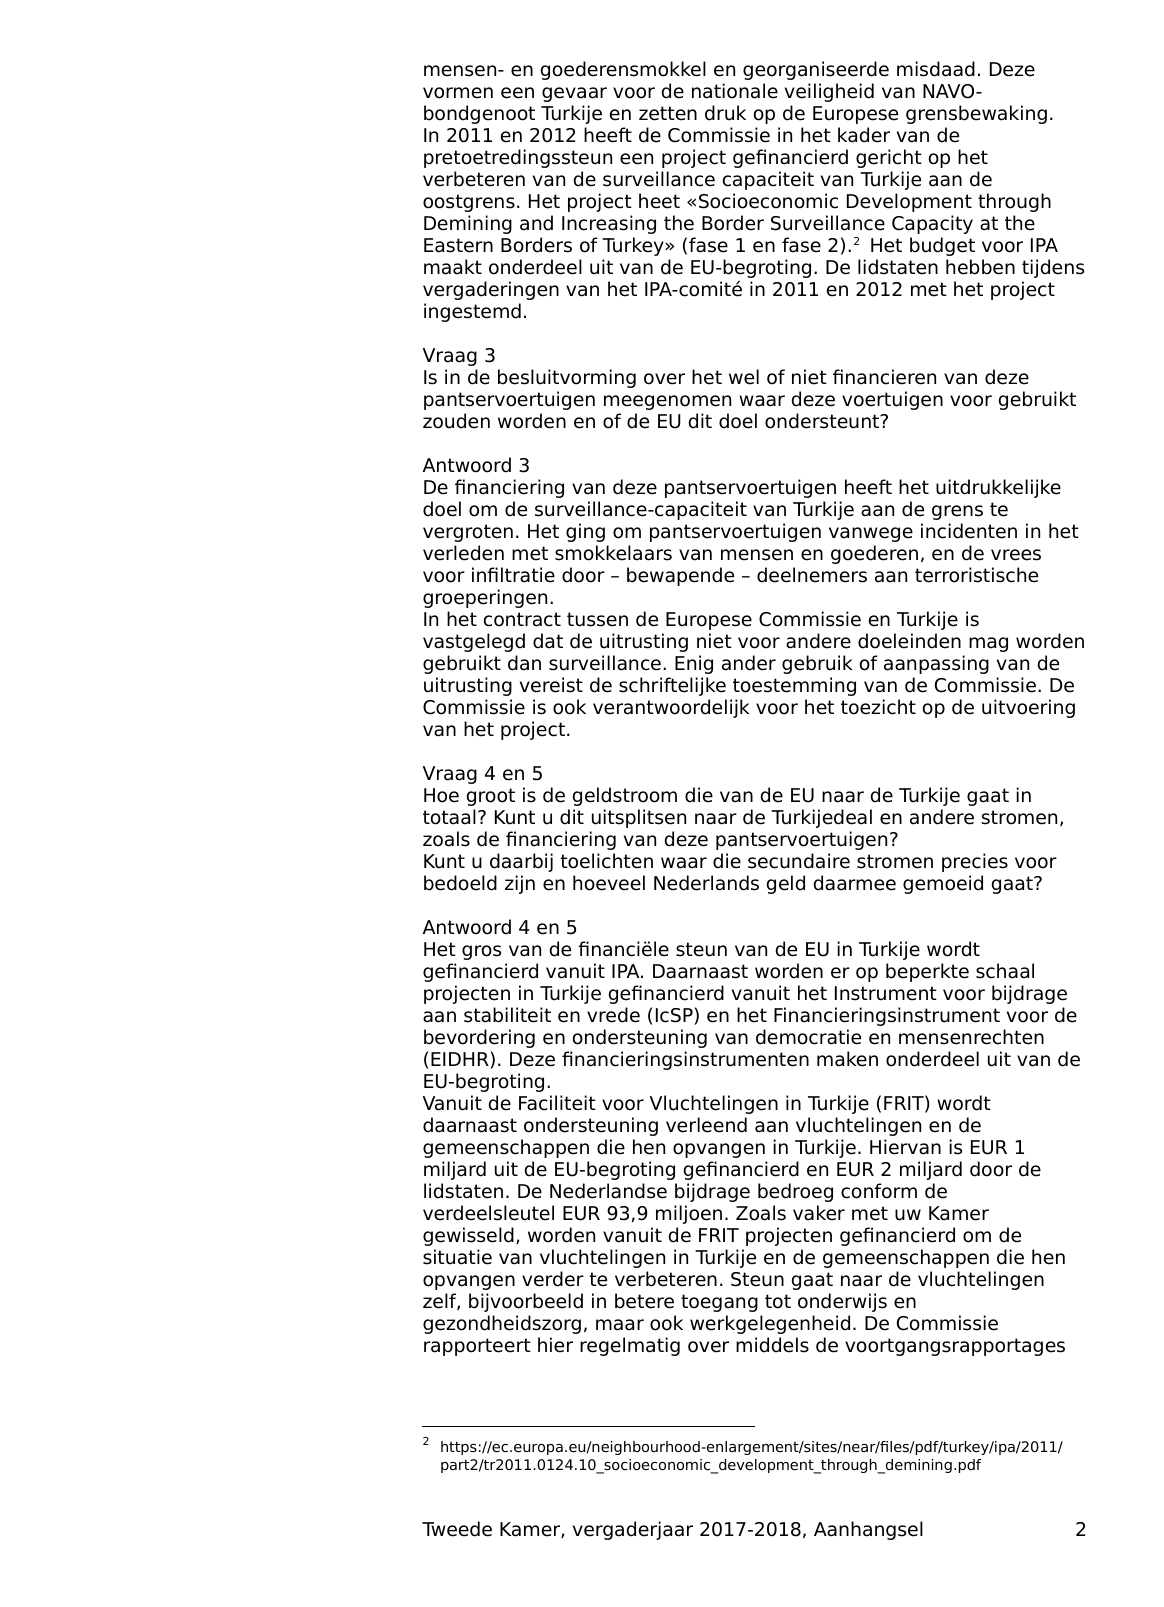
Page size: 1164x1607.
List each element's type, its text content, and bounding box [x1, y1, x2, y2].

text https://ec.europa.eu/neighbourhood-enlargement/sites/near/files/pdf/turkey/ipa/2011/part2/tr2011.0124.10_socioeconomic_development_through_demining.pdf [422, 1435, 1087, 1474]
text Is in de besluitvorming over het wel of niet financieren van deze pantservoertuigen meegenomen waar deze voertuigen voor gebruikt zouden worden en of de EU dit doel ondersteunt? [422, 367, 1087, 433]
text In 2011 en 2012 heeft de Commissie in het kader van de pretoetredingssteun een project gefinancierd gericht op het verbeteren van de surveillance capaciteit van Turkije aan de oostgrens. Het project heet «Socioeconomic Development through Demining and Increasing the Border Surveillance Capacity at the Eastern Borders of Turkey» (fase 1 en fase 2). Het budget voor IPA maakt onderdeel uit van de EU-begroting. De lidstaten hebben tijdens vergaderingen van het IPA-comité in 2011 en 2012 met het project ingestemd. [422, 125, 1087, 323]
text mensen- en goederensmokkel en georganiseerde misdaad. Deze vormen een gevaar voor de nationale veiligheid van NAVO-bondgenoot Turkije en zetten druk op de Europese grensbewaking. [422, 59, 1087, 125]
text Het gros van de financiële steun van de EU in Turkije wordt gefinancierd vanuit IPA. Daarnaast worden er op beperkte schaal projecten in Turkije gefinancierd vanuit het Instrument voor bijdrage aan stabiliteit en vrede (IcSP) en het Financieringsinstrument voor de bevordering en ondersteuning van democratie en mensenrechten (EIDHR). Deze financieringsinstrumenten maken onderdeel uit van de EU-begroting. [422, 939, 1087, 1093]
text Antwoord 4 en 5 [422, 917, 1087, 939]
text Kunt u daarbij toelichten waar die secundaire stromen precies voor bedoeld zijn en hoeveel Nederlands geld daarmee gemoeid gaat? [422, 851, 1087, 895]
text In het contract tussen de Europese Commissie en Turkije is vastgelegd dat de uitrusting niet voor andere doeleinden mag worden gebruikt dan surveillance. Enig ander gebruik of aanpassing van de uitrusting vereist de schriftelijke toestemming van de Commissie. De Commissie is ook verantwoordelijk voor het toezicht op de uitvoering van het project. [422, 609, 1087, 741]
text Antwoord 3 [422, 455, 1087, 477]
text Hoe groot is de geldstroom die van de EU naar de Turkije gaat in totaal? Kunt u dit uitsplitsen naar de Turkijedeal en andere stromen, zoals de financiering van deze pantservoertuigen? [422, 785, 1087, 851]
text Vanuit de Faciliteit voor Vluchtelingen in Turkije (FRIT) wordt daarnaast ondersteuning verleend aan vluchtelingen en de gemeenschappen die hen opvangen in Turkije. Hiervan is EUR 1 miljard uit de EU-begroting gefinancierd en EUR 2 miljard door de lidstaten. De Nederlandse bijdrage bedroeg conform de verdeelsleutel EUR 93,9 miljoen. Zoals vaker met uw Kamer gewisseld, worden vanuit de FRIT projecten gefinancierd om de situatie van vluchtelingen in Turkije en de gemeenschappen die hen opvangen verder te verbeteren. Steun gaat naar de vluchtelingen zelf, bijvoorbeeld in betere toegang tot onderwijs en gezondheidszorg, maar ook werkgelegenheid. De Commissie rapporteert hier regelmatig over middels de voortgangsrapportages [422, 1093, 1087, 1357]
text Vraag 3 [422, 345, 1087, 367]
text Vraag 4 en 5 [422, 763, 1087, 785]
text De financiering van deze pantservoertuigen heeft het uitdrukkelijke doel om de surveillance-capaciteit van Turkije aan de grens te vergroten. Het ging om pantservoertuigen vanwege incidenten in het verleden met smokkelaars van mensen en goederen, en de vrees voor infiltratie door – bewapende – deelnemers aan terroristische groeperingen. [422, 477, 1087, 609]
